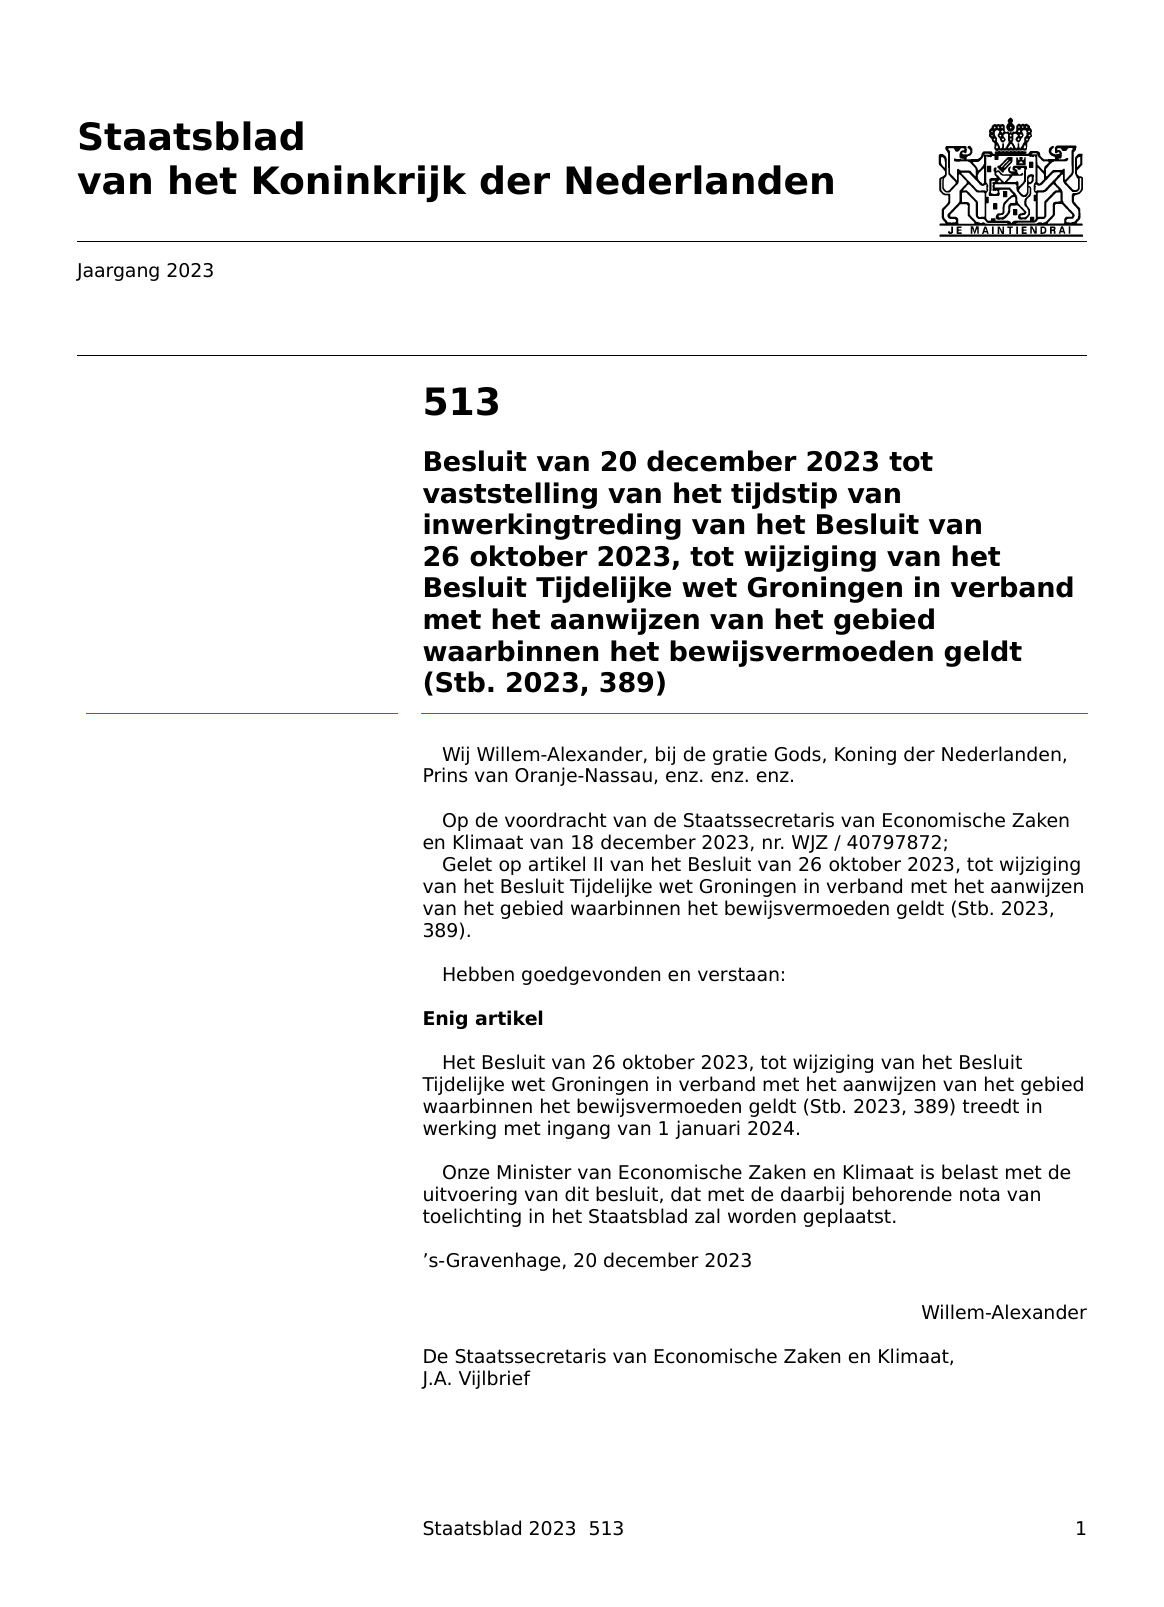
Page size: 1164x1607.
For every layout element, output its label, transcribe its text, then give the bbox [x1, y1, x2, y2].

table_header [886, 100, 1087, 241]
text De Staatssecretaris van Economische Zaken en Klimaat, J.A. Vijlbrief [422, 1346, 1087, 1390]
text Wij Willem-Alexander, bij de gratie Gods, Koning der Nederlanden, Prins van Oranje-Nassau, enz. enz. enz. [422, 743, 1087, 787]
text Gelet op artikel II van het Besluit van 26 oktober 2023, tot wijziging van het Besluit Tijdelijke wet Groningen in verband met het aanwijzen van het gebied waarbinnen het bewijsvermoeden geldt (Stb. 2023, 389). [422, 853, 1087, 941]
table_header Staatsblad van het Koninkrijk der Nederlanden [77, 100, 886, 241]
text Besluit van 20 december 2023 tot vaststelling van het tijdstip van inwerkingtreding van het Besluit van 26 oktober 2023, tot wijziging van het Besluit Tijdelijke wet Groningen in verband met het aanwijzen van het gebied waarbinnen het bewijsvermoeden geldt (Stb. 2023, 389) [422, 447, 1087, 699]
subtitle 513 [422, 381, 1087, 424]
picture [936, 115, 1087, 240]
text Onze Minister van Economische Zaken en Klimaat is belast met de uitvoering van dit besluit, dat met de daarbij behorende nota van toelichting in het Staatsblad zal worden geplaatst. [422, 1162, 1087, 1228]
text ’s-Gravenhage, 20 december 2023 [422, 1250, 1087, 1272]
text Hebben goedgevonden en verstaan: [422, 964, 1087, 986]
table_cell Jaargang 2023 [77, 242, 1087, 355]
text Op de voordracht van de Staatssecretaris van Economische Zaken en Klimaat van 18 december 2023, nr. WJZ / 40797872; [422, 809, 1087, 853]
text Het Besluit van 26 oktober 2023, tot wijziging van het Besluit Tijdelijke wet Groningen in verband met het aanwijzen van het gebied waarbinnen het bewijsvermoeden geldt (Stb. 2023, 389) treedt in werking met ingang van 1 januari 2024. [422, 1052, 1087, 1140]
subtitle Enig artikel [422, 1008, 1087, 1030]
text Willem-Alexander [422, 1302, 1087, 1324]
